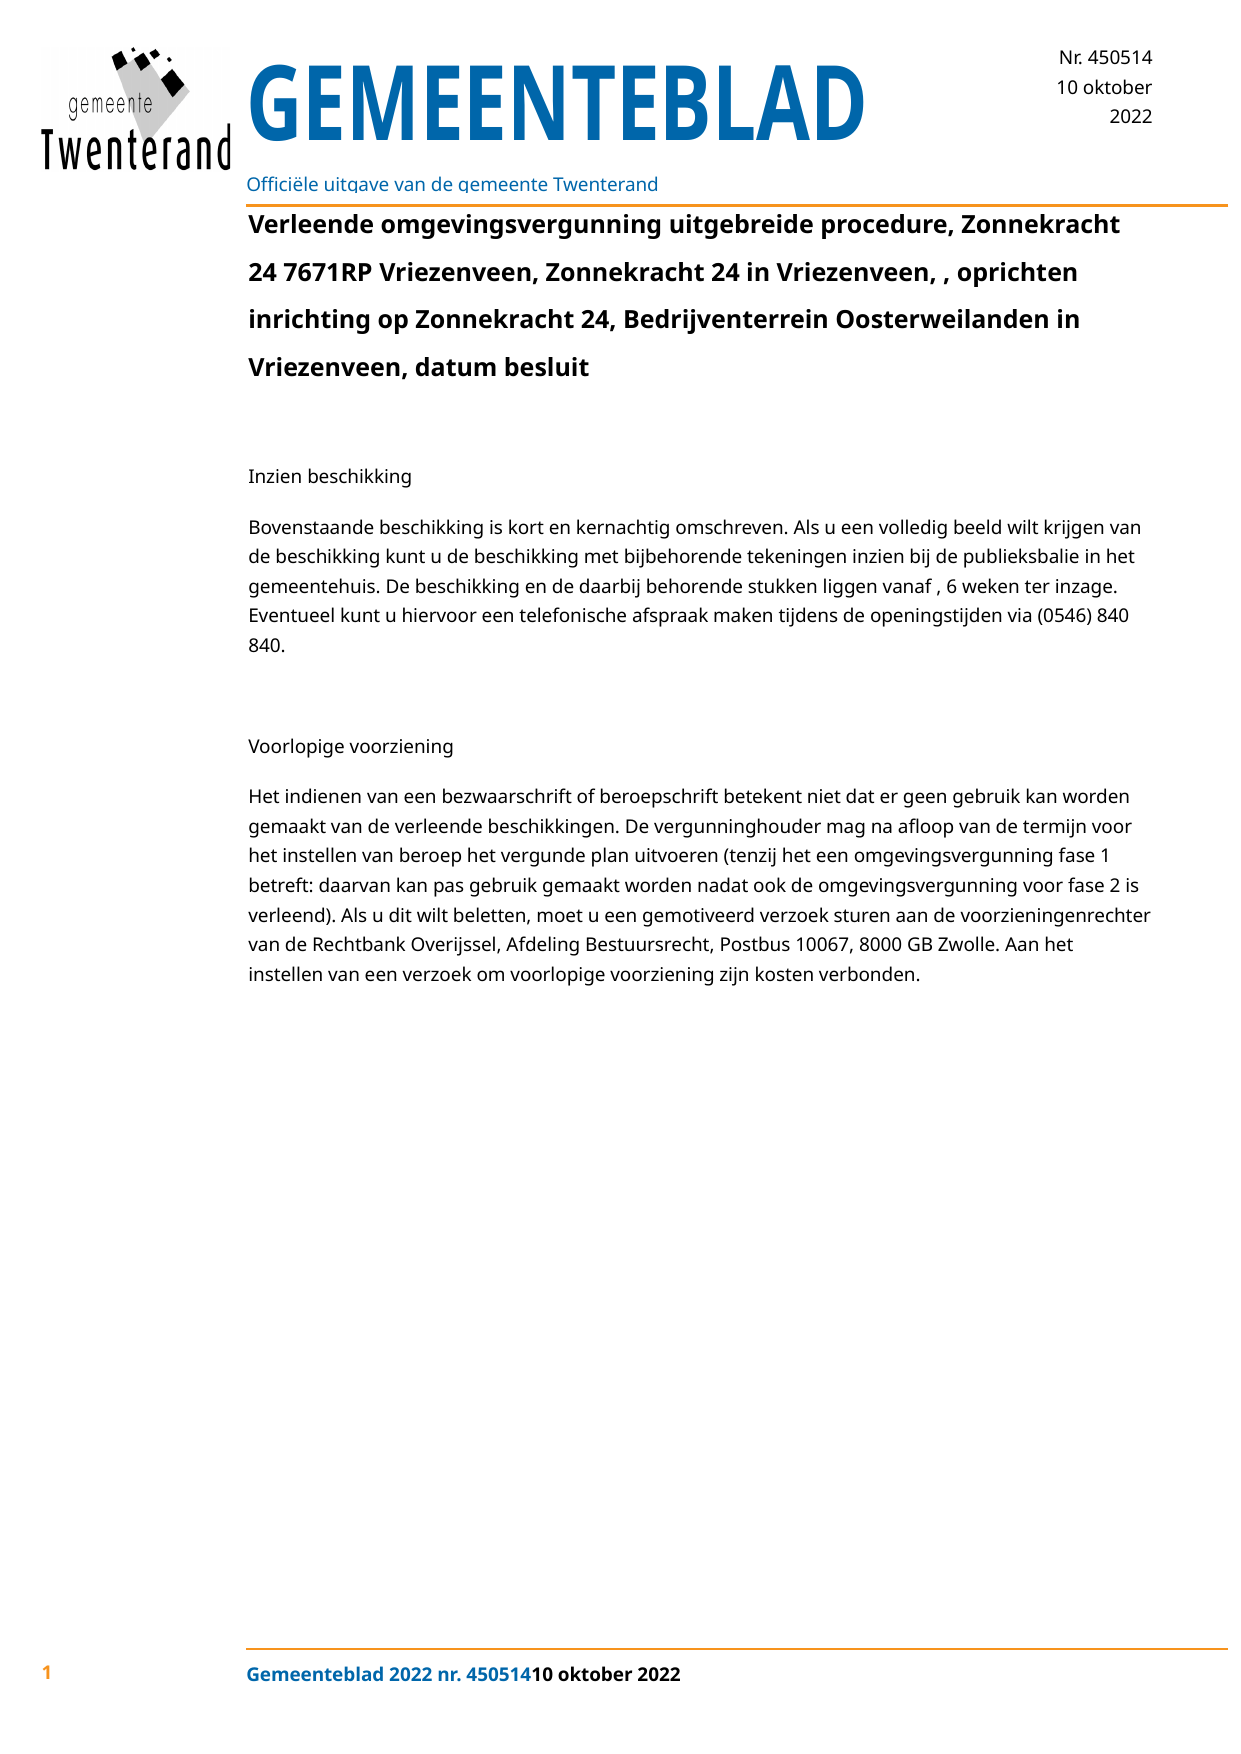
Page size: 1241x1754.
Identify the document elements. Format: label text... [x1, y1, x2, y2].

text Verleende omgevingsvergunning uitgebreide procedure, Zonnekracht 24 7671RP Vriezenveen, Zonnekracht 24 in Vriezenveen, , oprichten inrichting op Zonnekracht 24, Bedrijventerrein Oosterweilanden in Vriezenveen, datum besluit [248, 207, 1152, 384]
text Het indienen van een bezwaarschrift of beroepschrift betekent niet dat er geen gebruik kan worden gemaakt van de verleende beschikkingen. De vergunninghouder mag na afloop van de termijn voor het instellen van beroep het vergunde plan uitvoeren (tenzij het een omgevingsvergunning fase 1 betreft: daarvan kan pas gebruik gemaakt worden nadat ook de omgevingsvergunning voor fase 2 is verleend). Als u dit wilt beletten, moet u een gemotiveerd verzoek sturen aan de voorzieningenrechter van de Rechtbank Overijssel, Afdeling Bestuursrecht, Postbus 10067, 8000 GB Zwolle. Aan het instellen van een verzoek om voorlopige voorziening zijn kosten verbonden. [248, 783, 1152, 987]
text Voorlopige voorziening [248, 733, 1152, 759]
text Inzien beschikking [248, 463, 1152, 489]
picture [41, 47, 231, 172]
text Bovenstaande beschikking is kort en kernachtig omschreven. Als u een volledig beeld wilt krijgen van de beschikking kunt u de beschikking met bijbehorende tekeningen inzien bij de publieksbalie in het gemeentehuis. De beschikking en de daarbij behorende stukken liggen vanaf , 6 weken ter inzage. Eventueel kunt u hiervoor een telefonische afspraak maken tijdens de openingstijden via (0546) 840 840. [248, 514, 1152, 658]
